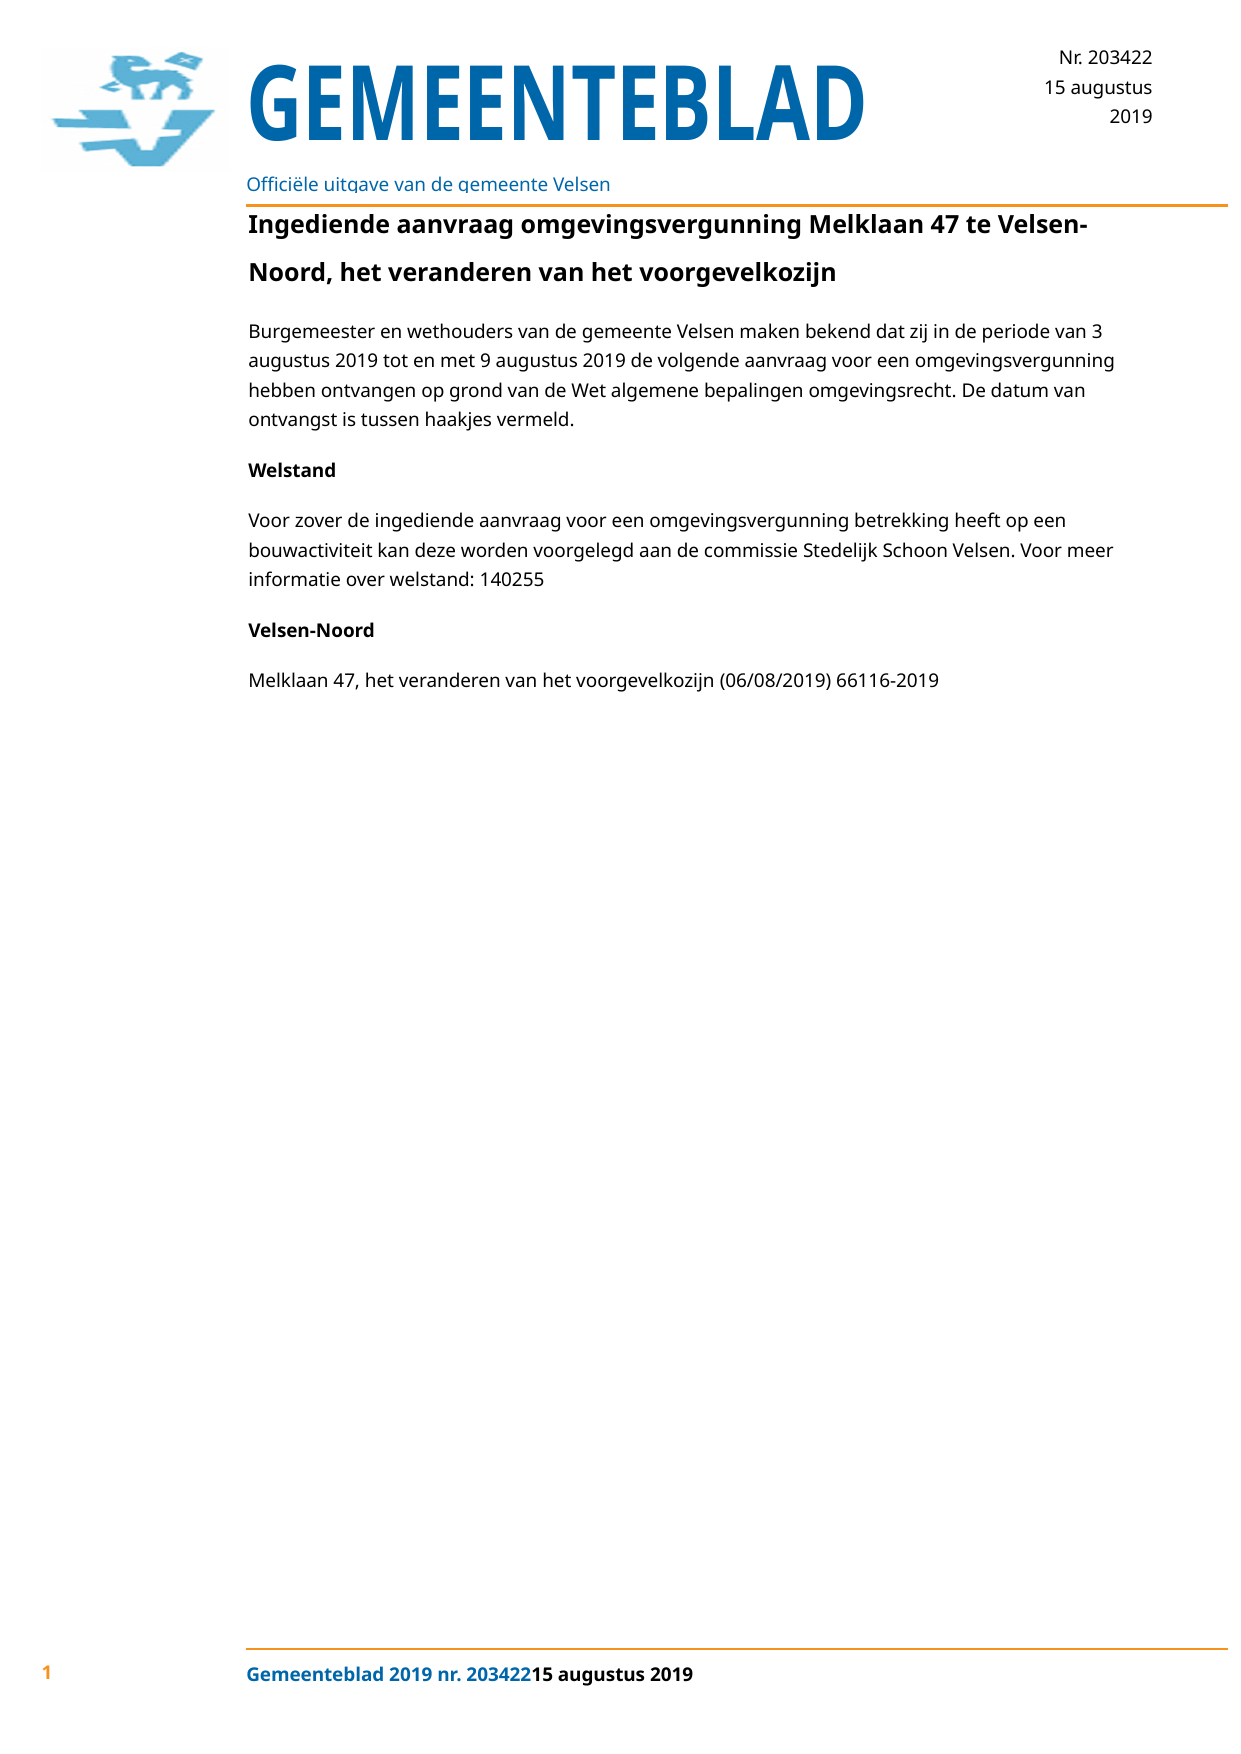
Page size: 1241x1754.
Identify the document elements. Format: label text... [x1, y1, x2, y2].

picture [41, 47, 231, 172]
text Voor zover de ingediende aanvraag voor een omgevingsvergunning betrekking heeft op een bouwactiviteit kan deze worden voorgelegd aan de commissie Stedelijk Schoon Velsen. Voor meer informatie over welstand: 140255 [248, 507, 1152, 592]
text Velsen-Noord [248, 617, 1152, 643]
text Ingediende aanvraag omgevingsvergunning Melklaan 47 te Velsen-Noord, het veranderen van het voorgevelkozijn [248, 207, 1152, 288]
text Welstand [248, 457, 1152, 483]
text Melklaan 47, het veranderen van het voorgevelkozijn (06/08/2019) 66116-2019 [248, 667, 1152, 693]
text Burgemeester en wethouders van de gemeente Velsen maken bekend dat zij in de periode van 3 augustus 2019 tot en met 9 augustus 2019 de volgende aanvraag voor een omgevingsvergunning hebben ontvangen op grond van de Wet algemene bepalingen omgevingsrecht. De datum van ontvangst is tussen haakjes vermeld. [248, 318, 1152, 432]
